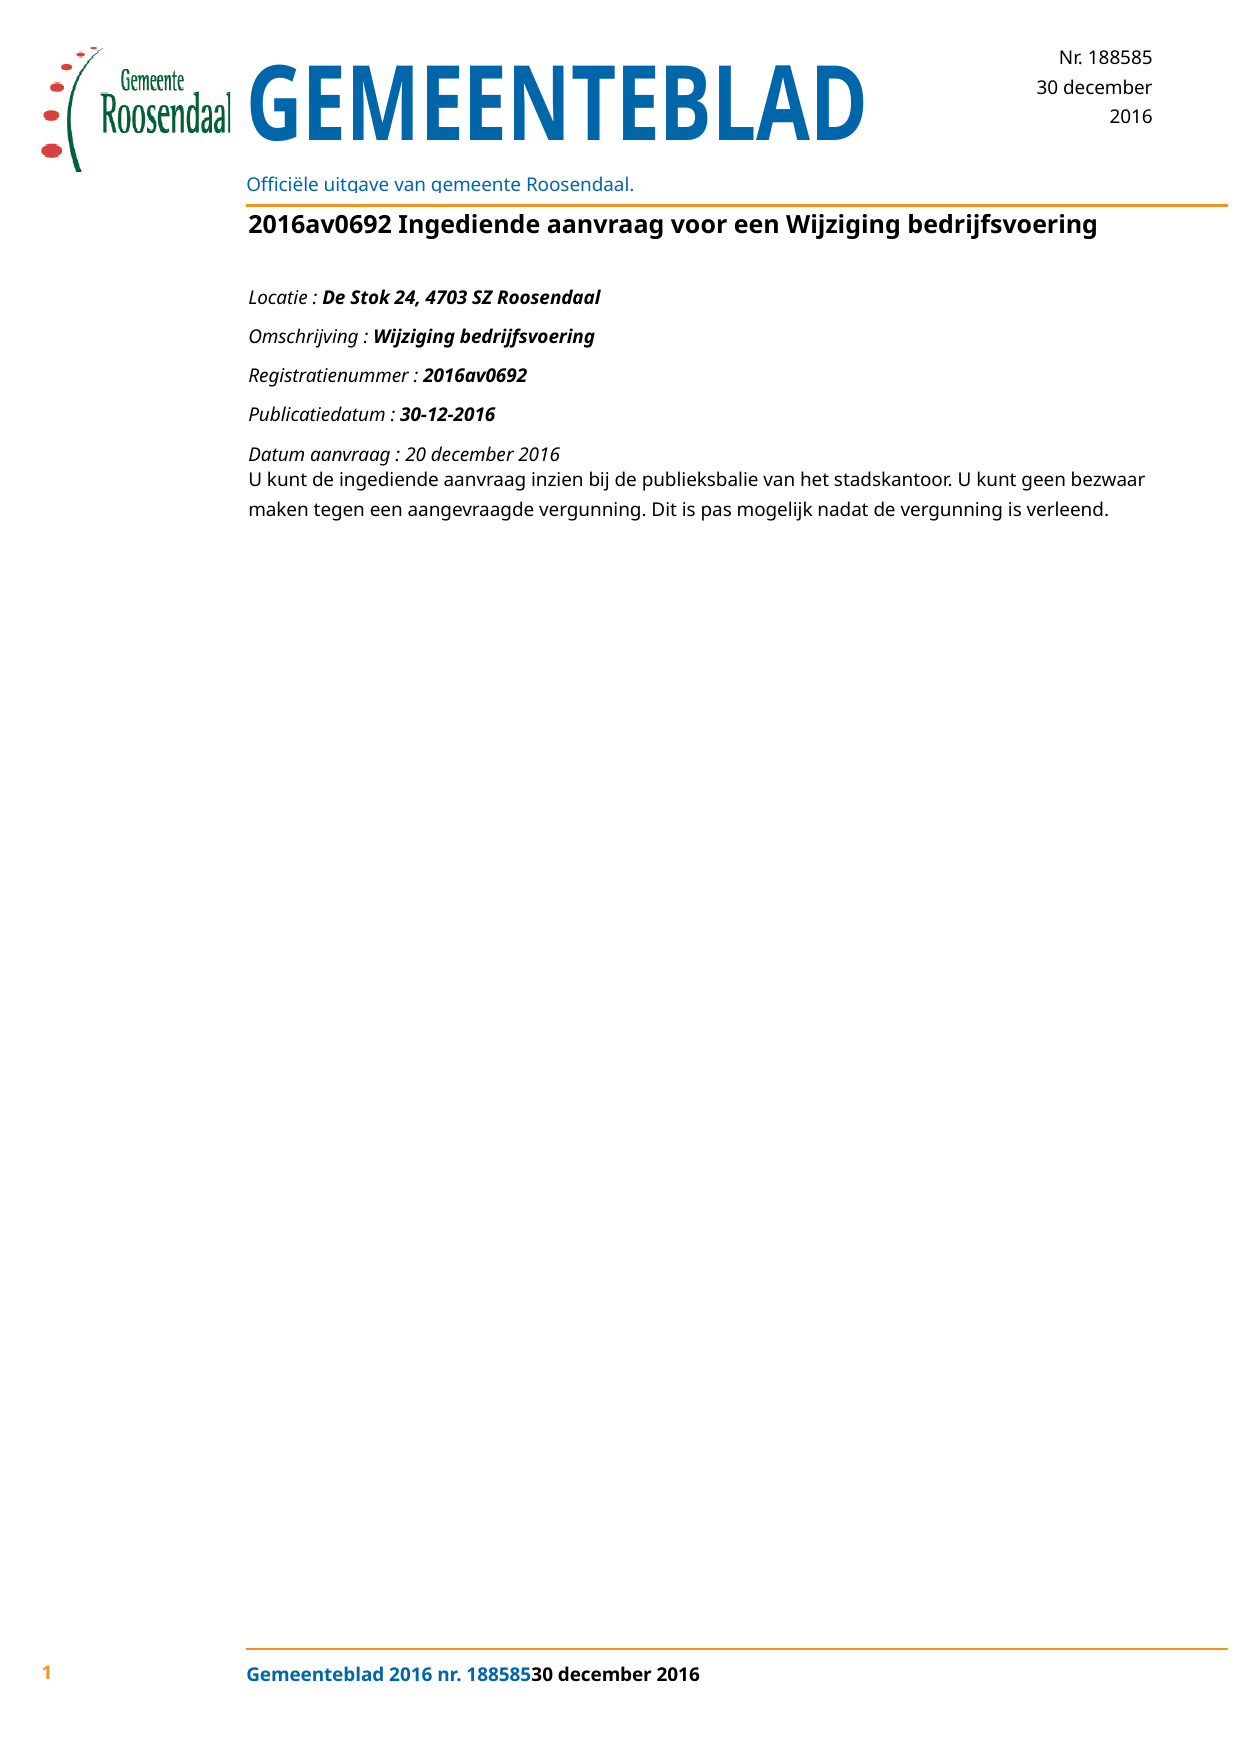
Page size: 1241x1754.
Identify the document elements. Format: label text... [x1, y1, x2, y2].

text Datum aanvraag : 20 december 2016 [248, 441, 1152, 467]
text Registratienummer : 2016av0692 [248, 362, 1152, 388]
text Publicatiedatum : 30-12-2016 [248, 402, 1152, 427]
text 2016av0692 Ingediende aanvraag voor een Wijziging bedrijfsvoering [248, 207, 1152, 241]
text Omschrijving : Wijziging bedrijfsvoering [248, 323, 1152, 349]
picture [41, 47, 231, 172]
text Locatie : De Stok 24, 4703 SZ Roosendaal [248, 284, 1152, 309]
text U kunt de ingediende aanvraag inzien bij de publieksbalie van het stadskantoor. U kunt geen bezwaar maken tegen een aangevraagde vergunning. Dit is pas mogelijk nadat de vergunning is verleend. [248, 467, 1152, 522]
